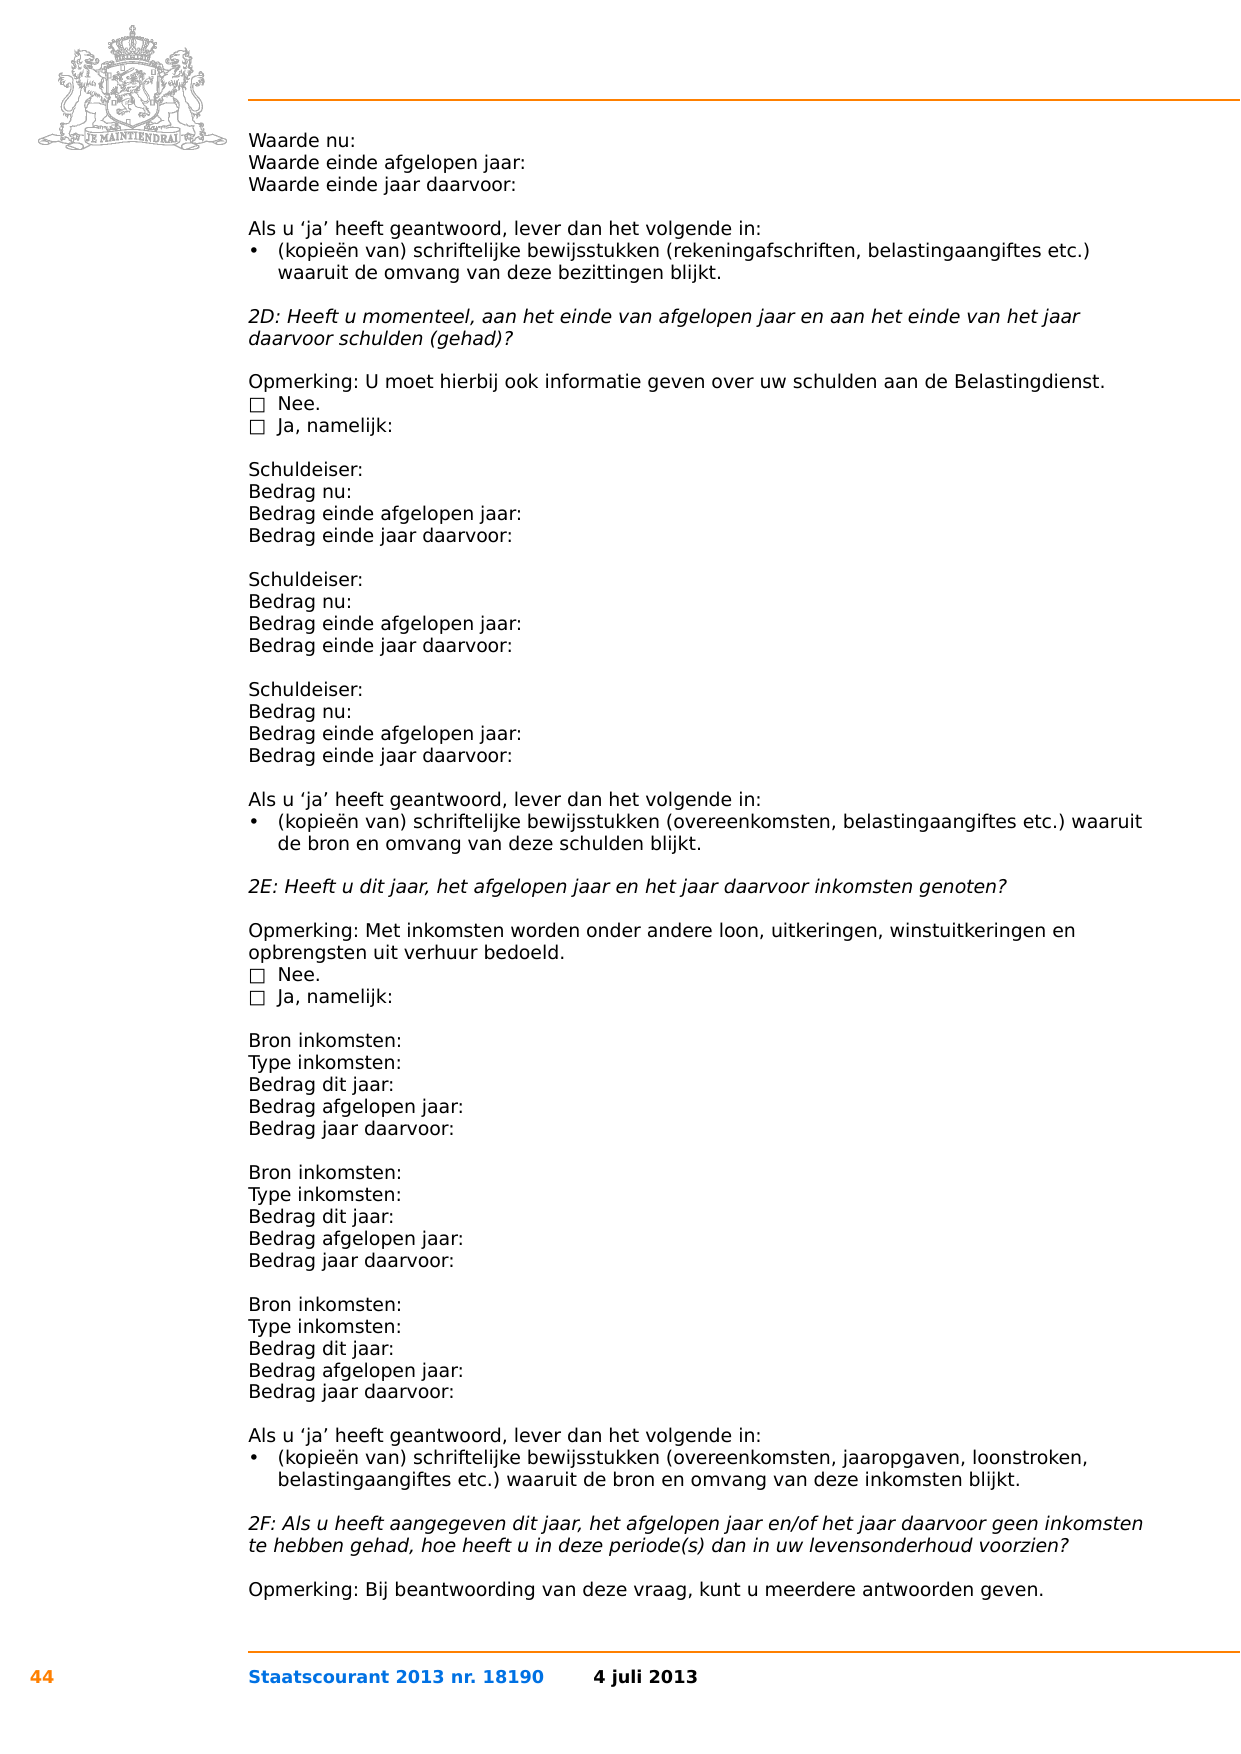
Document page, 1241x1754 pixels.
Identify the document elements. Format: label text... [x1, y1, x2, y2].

text □ Ja, namelijk: [248, 986, 1163, 1008]
subtitle 2E: Heeft u dit jaar, het afgelopen jaar en het jaar daarvoor inkomsten genoten? [248, 876, 1163, 898]
text Bedrag afgelopen jaar: [248, 1096, 1163, 1118]
text Bron inkomsten: [248, 1293, 1163, 1316]
text Opmerking: Met inkomsten worden onder andere loon, uitkeringen, winstuitkeringen en opbrengsten uit verhuur bedoeld. [248, 920, 1163, 964]
text Bedrag jaar daarvoor: [248, 1118, 1163, 1140]
text Bedrag nu: [248, 481, 1163, 503]
text Opmerking: Bij beantwoording van deze vraag, kunt u meerdere antwoorden geven. [248, 1579, 1163, 1601]
text Type inkomsten: [248, 1052, 1163, 1074]
text • (kopieën van) schriftelijke bewijsstukken (overeenkomsten, belastingaangiftes etc.) waaruit de bron en omvang van deze schulden blijkt. [248, 811, 1163, 854]
text Bron inkomsten: [248, 1162, 1163, 1184]
text Bedrag einde jaar daarvoor: [248, 525, 1163, 547]
text □ Nee. [248, 393, 1163, 415]
text Bedrag nu: [248, 591, 1163, 613]
subtitle 2D: Heeft u momenteel, aan het einde van afgelopen jaar en aan het einde van het jaar daarvoor schulden (gehad)? [248, 306, 1163, 349]
text Als u ‘ja’ heeft geantwoord, lever dan het volgende in: [248, 1425, 1163, 1447]
text Bedrag dit jaar: [248, 1206, 1163, 1228]
text Bedrag einde afgelopen jaar: [248, 503, 1163, 525]
text Waarde nu: [248, 130, 1163, 152]
text Bedrag einde afgelopen jaar: [248, 613, 1163, 635]
text Waarde einde jaar daarvoor: [248, 174, 1163, 196]
text □ Nee. [248, 964, 1163, 986]
text Waarde einde afgelopen jaar: [248, 152, 1163, 174]
text Bedrag einde jaar daarvoor: [248, 635, 1163, 657]
text Schuldeiser: [248, 459, 1163, 481]
text Bedrag afgelopen jaar: [248, 1359, 1163, 1381]
text Bron inkomsten: [248, 1030, 1163, 1052]
text Bedrag dit jaar: [248, 1337, 1163, 1359]
text Bedrag dit jaar: [248, 1074, 1163, 1096]
text Bedrag jaar daarvoor: [248, 1250, 1163, 1272]
text Type inkomsten: [248, 1316, 1163, 1337]
text Bedrag nu: [248, 701, 1163, 723]
subtitle 2F: Als u heeft aangegeven dit jaar, het afgelopen jaar en/of het jaar daarvoor geen inkomsten te hebben gehad, hoe heeft u in deze periode(s) dan in uw levensonderhoud voorzien? [248, 1513, 1163, 1557]
text • (kopieën van) schriftelijke bewijsstukken (rekeningafschriften, belastingaangiftes etc.) waaruit de omvang van deze bezittingen blijkt. [248, 240, 1163, 284]
text Bedrag einde jaar daarvoor: [248, 745, 1163, 767]
text Als u ‘ja’ heeft geantwoord, lever dan het volgende in: [248, 788, 1163, 811]
text Bedrag einde afgelopen jaar: [248, 723, 1163, 745]
text Bedrag jaar daarvoor: [248, 1381, 1163, 1403]
text Opmerking: U moet hierbij ook informatie geven over uw schulden aan de Belastingdienst. [248, 371, 1163, 393]
text □ Ja, namelijk: [248, 415, 1163, 437]
text Als u ‘ja’ heeft geantwoord, lever dan het volgende in: [248, 218, 1163, 240]
text Schuldeiser: [248, 569, 1163, 591]
text • (kopieën van) schriftelijke bewijsstukken (overeenkomsten, jaaropgaven, loonstroken, belastingaangiftes etc.) waaruit de bron en omvang van deze inkomsten blijkt. [248, 1447, 1163, 1491]
text Bedrag afgelopen jaar: [248, 1228, 1163, 1250]
picture [38, 25, 227, 150]
text Type inkomsten: [248, 1184, 1163, 1206]
text Schuldeiser: [248, 679, 1163, 701]
